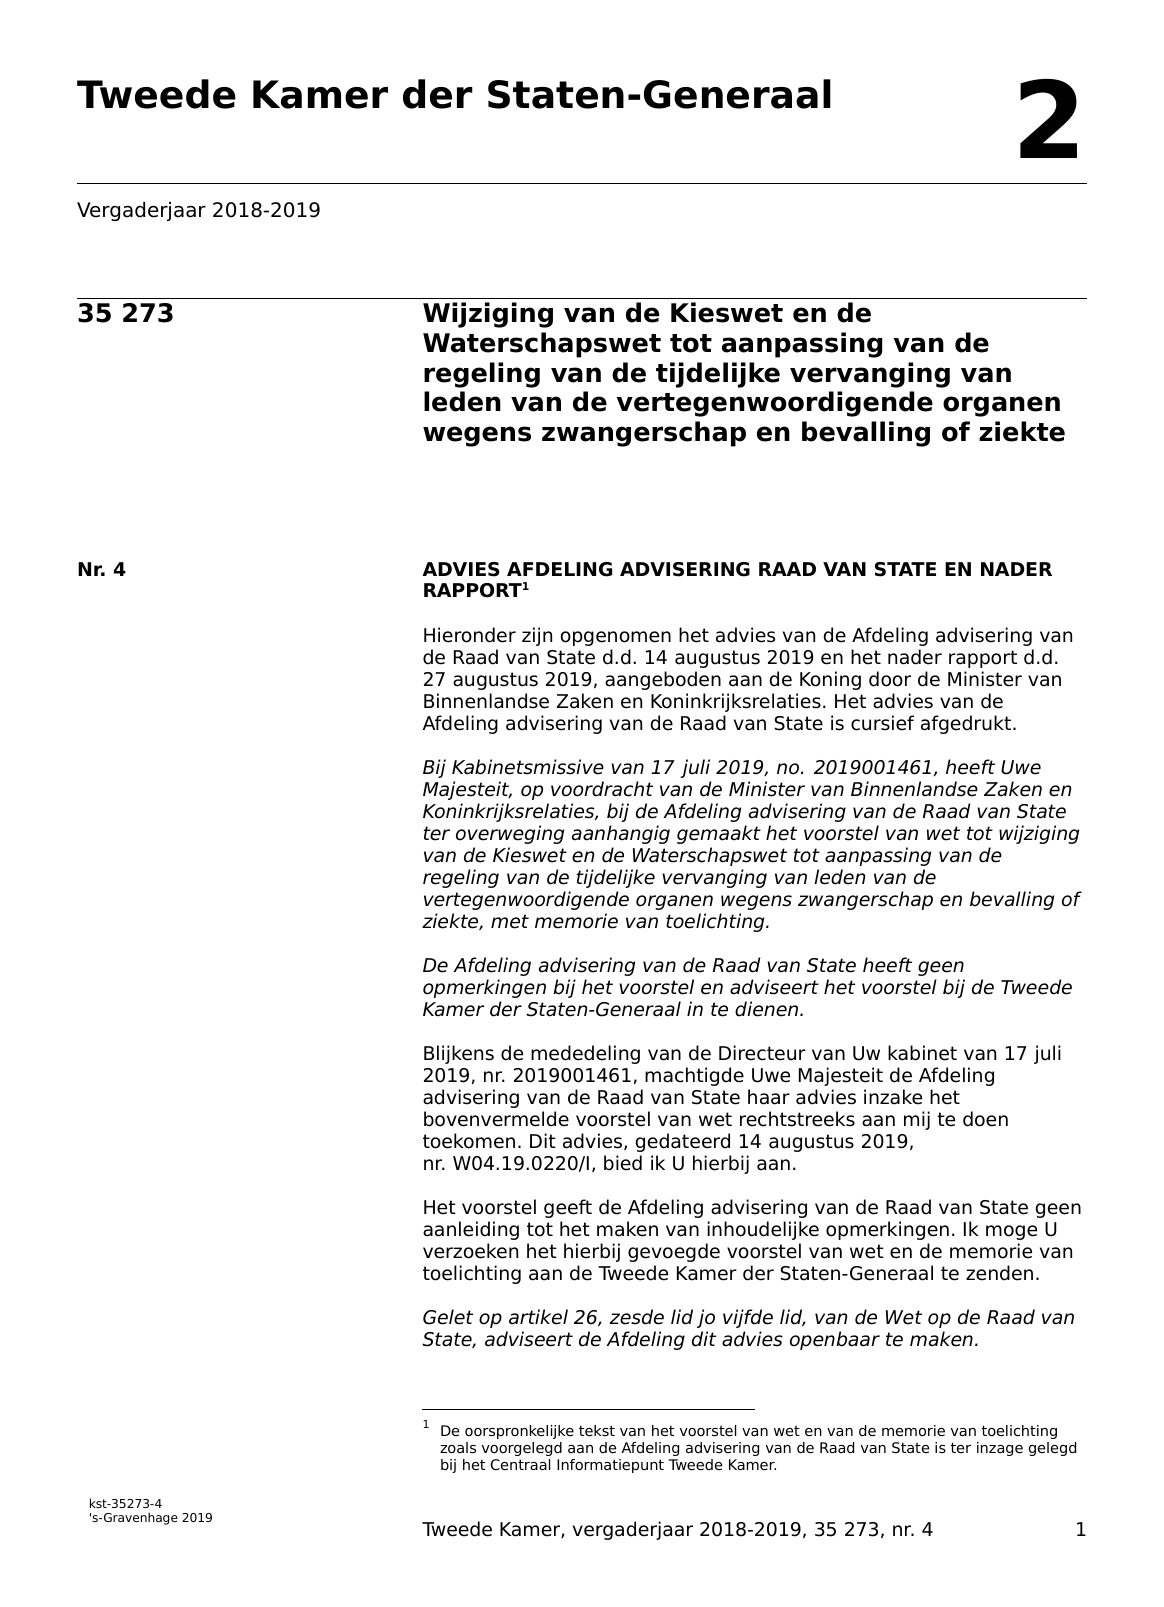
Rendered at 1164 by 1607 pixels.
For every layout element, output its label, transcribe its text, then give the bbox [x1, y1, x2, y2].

text Hieronder zijn opgenomen het advies van de Afdeling advisering van de Raad van State d.d. 14 augustus 2019 en het nader rapport d.d. 27 augustus 2019, aangeboden aan de Koning door de Minister van Binnenlandse Zaken en Koninkrijksrelaties. Het advies van de Afdeling advisering van de Raad van State is cursief afgedrukt. [422, 624, 1087, 734]
table_cell Vergaderjaar 2018-2019 [77, 184, 1087, 298]
subtitle 35 273 Wijziging van de Kieswet en de Waterschapswet tot aanpassing van de regeling van de tijdelijke vervanging van leden van de vertegenwoordigende organen wegens zwangerschap en bevalling of ziekte [77, 299, 1087, 447]
text De oorspronkelijke tekst van het voorstel van wet en van de memorie van toelichting zoals voorgelegd aan de Afdeling advisering van de Raad van State is ter inzage gelegd bij het Centraal Informatiepunt Tweede Kamer. [422, 1418, 1087, 1474]
text Blijkens de mededeling van de Directeur van Uw kabinet van 17 juli 2019, nr. 2019001461, machtigde Uwe Majesteit de Afdeling advisering van de Raad van State haar advies inzake het bovenvermelde voorstel van wet rechtstreeks aan mij te doen toekomen. Dit advies, gedateerd 14 augustus 2019, nr. W04.19.0220/I, bied ik U hierbij aan. [422, 1043, 1087, 1175]
text kst-35273-4 [88, 1497, 323, 1511]
text 's-Gravenhage 2019 [88, 1511, 323, 1525]
table_header 2 [886, 59, 1087, 183]
text De Afdeling advisering van de Raad van State heeft geen opmerkingen bij het voorstel en adviseert het voorstel bij de Tweede Kamer der Staten-Generaal in te dienen. [422, 955, 1087, 1021]
subtitle Nr. 4 ADVIES AFDELING ADVISERING RAAD VAN STATE EN NADER RAPPORT [77, 558, 1087, 602]
text Het voorstel geeft de Afdeling advisering van de Raad van State geen aanleiding tot het maken van inhoudelijke opmerkingen. Ik moge U verzoeken het hierbij gevoegde voorstel van wet en de memorie van toelichting aan de Tweede Kamer der Staten-Generaal te zenden. [422, 1197, 1087, 1285]
text Bij Kabinetsmissive van 17 juli 2019, no. 2019001461, heeft Uwe Majesteit, op voordracht van de Minister van Binnenlandse Zaken en Koninkrijksrelaties, bij de Afdeling advisering van de Raad van State ter overweging aanhangig gemaakt het voorstel van wet tot wijziging van de Kieswet en de Waterschapswet tot aanpassing van de regeling van de tijdelijke vervanging van leden van de vertegenwoordigende organen wegens zwangerschap en bevalling of ziekte, met memorie van toelichting. [422, 757, 1087, 932]
text Gelet op artikel 26, zesde lid jo vijfde lid, van de Wet op de Raad van State, adviseert de Afdeling dit advies openbaar te maken. [422, 1307, 1087, 1351]
table_header Tweede Kamer der Staten-Generaal [77, 59, 886, 183]
